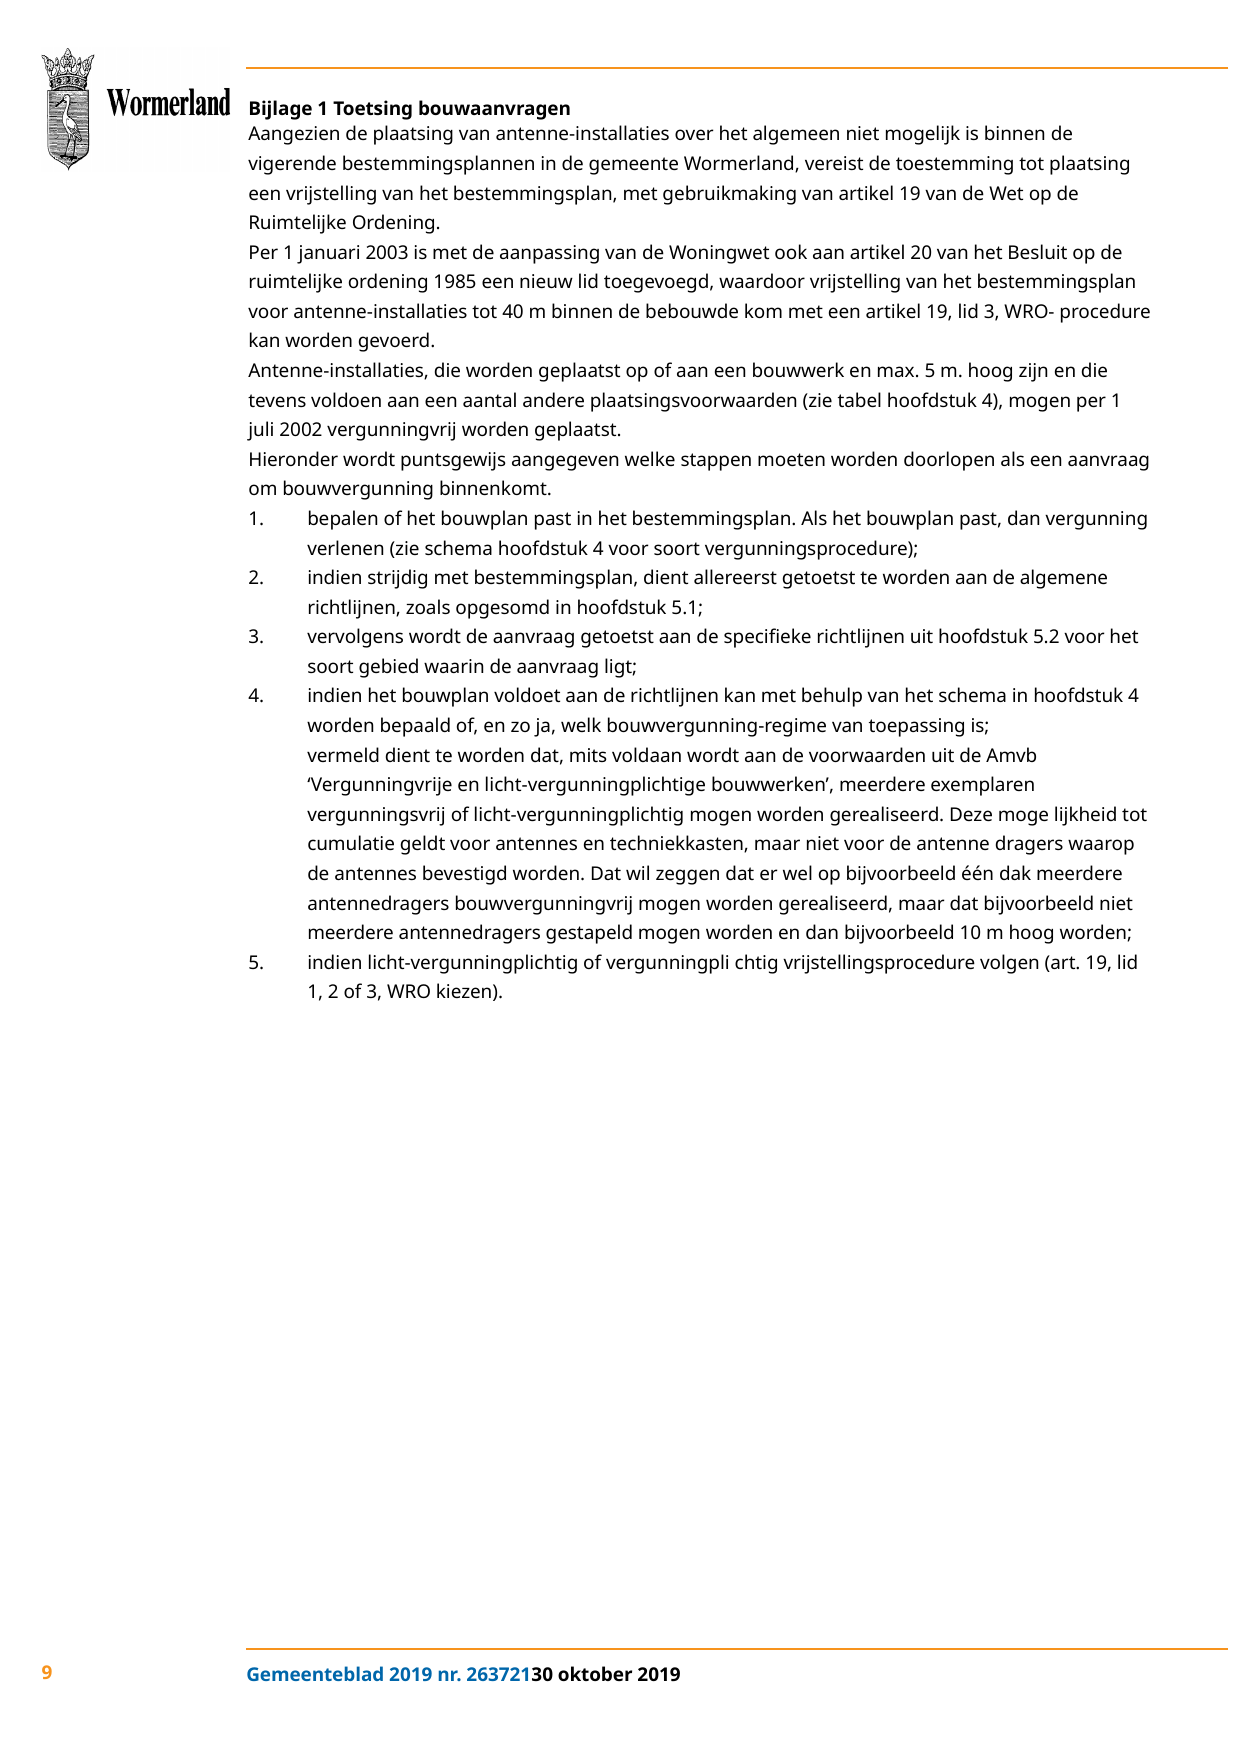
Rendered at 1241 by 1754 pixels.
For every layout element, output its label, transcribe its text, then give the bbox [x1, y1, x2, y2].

picture [41, 47, 231, 172]
text Hieronder wordt puntsgewijs aangegeven welke stappen moeten worden doorlopen als een aanvraag om bouwvergunning binnenkomt. [248, 446, 1152, 501]
text Per 1 januari 2003 is met de aanpassing van de Woningwet ook aan artikel 20 van het Besluit op de ruimtelijke ordening 1985 een nieuw lid toegevoegd, waardoor vrijstelling van het bestemmingsplan voor antenne-installaties tot 40 m binnen de bebouwde kom met een artikel 19, lid 3, WRO- procedure kan worden gevoerd. [248, 239, 1152, 353]
list indien strijdig met bestemmingsplan, dient allereerst getoetst te worden aan de algemene richtlijnen, zoals opgesomd in hoofdstuk 5.1; [248, 564, 1152, 620]
list bepalen of het bouwplan past in het bestemmingsplan. Als het bouwplan past, dan vergunning verlenen (zie schema hoofdstuk 4 voor soort vergunningsprocedure); [248, 505, 1152, 561]
list vermeld dient te worden dat, mits voldaan wordt aan de voorwaarden uit de Amvb ‘Vergunningvrije en licht-vergunningplichtige bouwwerken’, meerdere exemplaren vergunningsvrij of licht-vergunningplichtig mogen worden gerealiseerd. Deze moge lijkheid tot cumulatie geldt voor antennes en techniekkasten, maar niet voor de antenne dragers waarop de antennes bevestigd worden. Dat wil zeggen dat er wel op bijvoorbeeld één dak meerdere antennedragers bouwvergunningvrij mogen worden gerealiseerd, maar dat bijvoorbeeld niet meerdere antennedragers gestapeld mogen worden en dan bijvoorbeeld 10 m hoog worden; [248, 742, 1152, 945]
text Aangezien de plaatsing van antenne-installaties over het algemeen niet mogelijk is binnen de vigerende bestemmingsplannen in de gemeente Wormerland, vereist de toestemming tot plaatsing een vrijstelling van het bestemmingsplan, met gebruikmaking van artikel 19 van de Wet op de Ruimtelijke Ordening. [248, 121, 1152, 235]
list vervolgens wordt de aanvraag getoetst aan de specifieke richtlijnen uit hoofdstuk 5.2 voor het soort gebied waarin de aanvraag ligt; [248, 623, 1152, 679]
text Bijlage 1 Toetsing bouwaanvragen [248, 95, 1152, 121]
list indien licht-vergunningplichtig of vergunningpli chtig vrijstellingsprocedure volgen (art. 19, lid 1, 2 of 3, WRO kiezen). [248, 949, 1152, 1004]
text Antenne-installaties, die worden geplaatst op of aan een bouwwerk en max. 5 m. hoog zijn en die tevens voldoen aan een aantal andere plaatsingsvoorwaarden (zie tabel hoofdstuk 4), mogen per 1 juli 2002 vergunningvrij worden geplaatst. [248, 357, 1152, 442]
list indien het bouwplan voldoet aan de richtlijnen kan met behulp van het schema in hoofdstuk 4 worden bepaald of, en zo ja, welk bouwvergunning-regime van toepassing is; [248, 683, 1152, 738]
